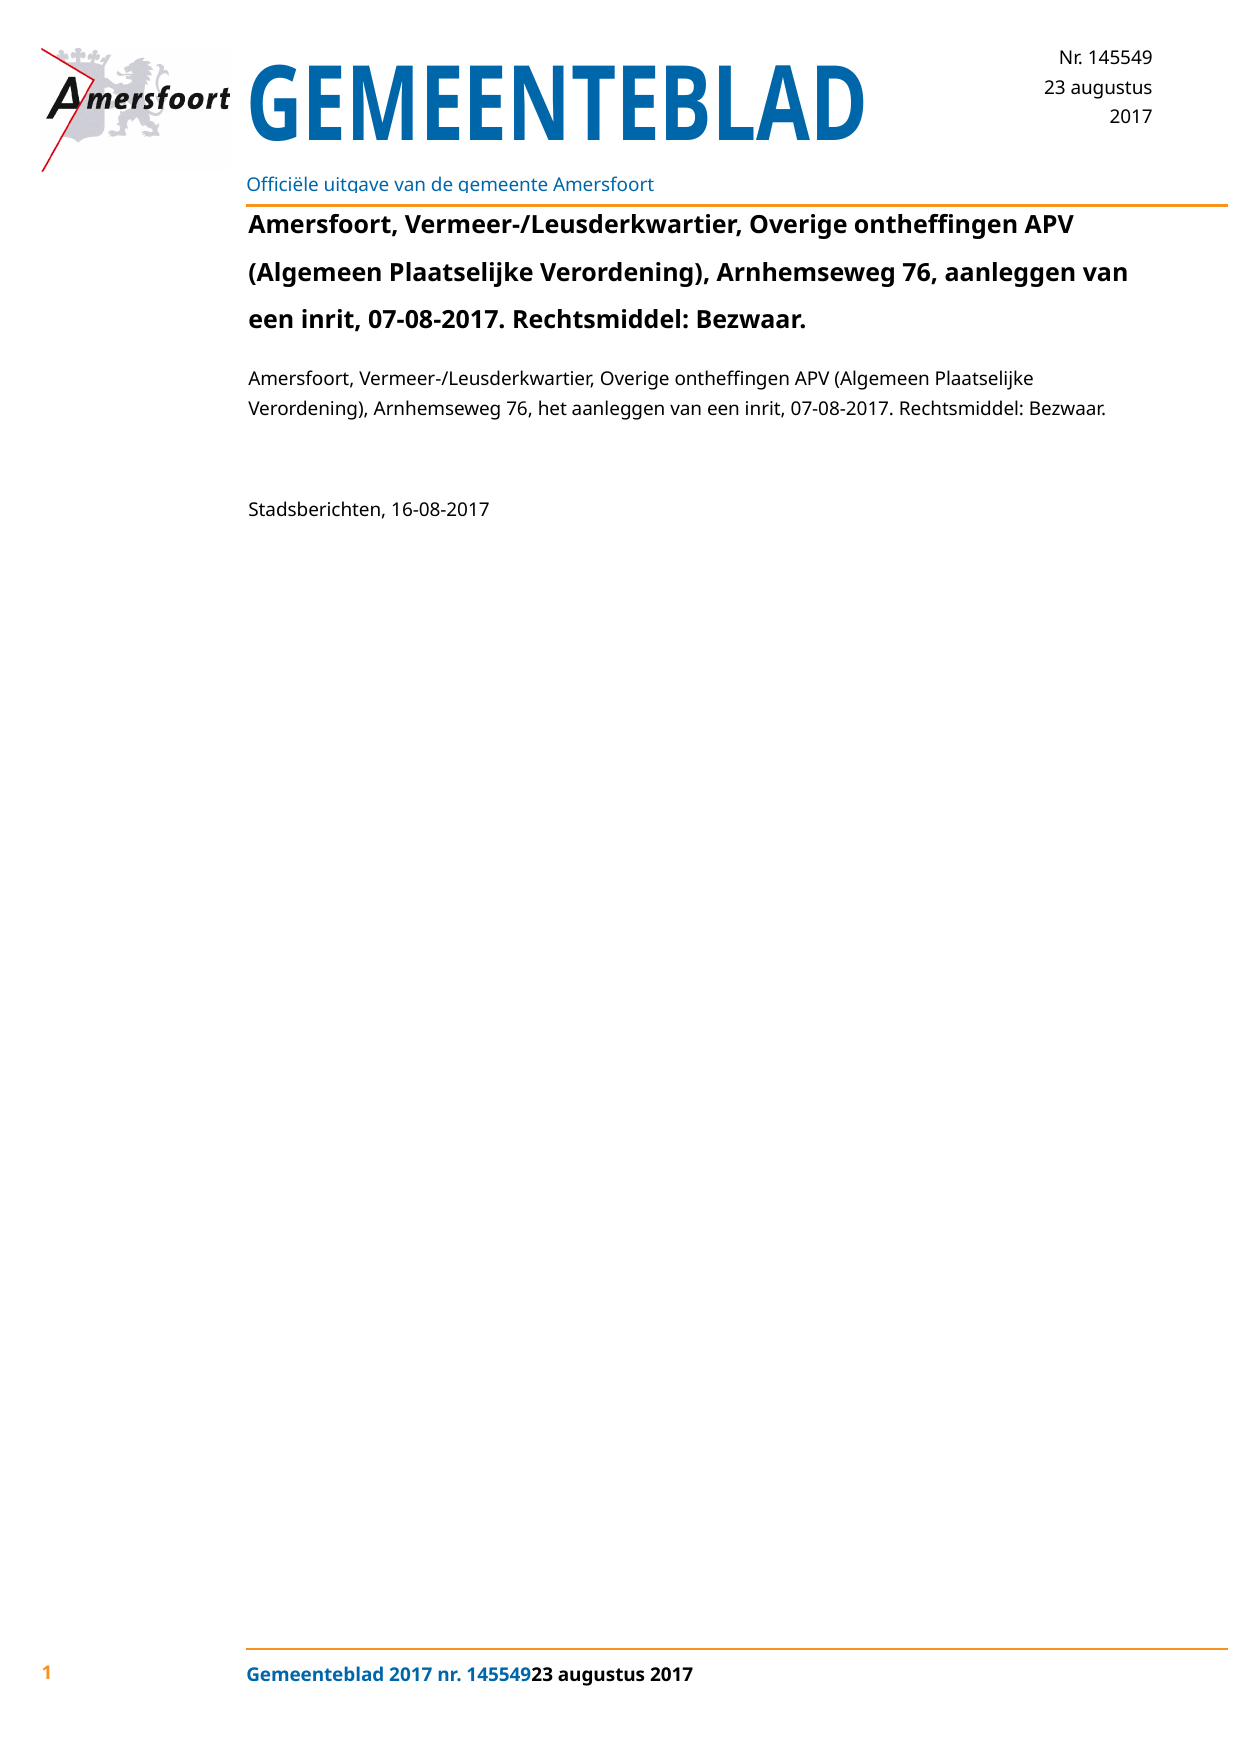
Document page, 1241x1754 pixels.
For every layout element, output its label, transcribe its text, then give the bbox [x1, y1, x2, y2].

picture [41, 47, 231, 172]
text Amersfoort, Vermeer-/Leusderkwartier, Overige ontheffingen APV (Algemeen Plaatselijke Verordening), Arnhemseweg 76, aanleggen van een inrit, 07-08-2017. Rechtsmiddel: Bezwaar. [248, 207, 1152, 336]
text Stadsberichten, 16-08-2017 [248, 496, 1152, 522]
text Amersfoort, Vermeer-/Leusderkwartier, Overige ontheffingen APV (Algemeen Plaatselijke Verordening), Arnhemseweg 76, het aanleggen van een inrit, 07-08-2017. Rechtsmiddel: Bezwaar. [248, 366, 1152, 421]
